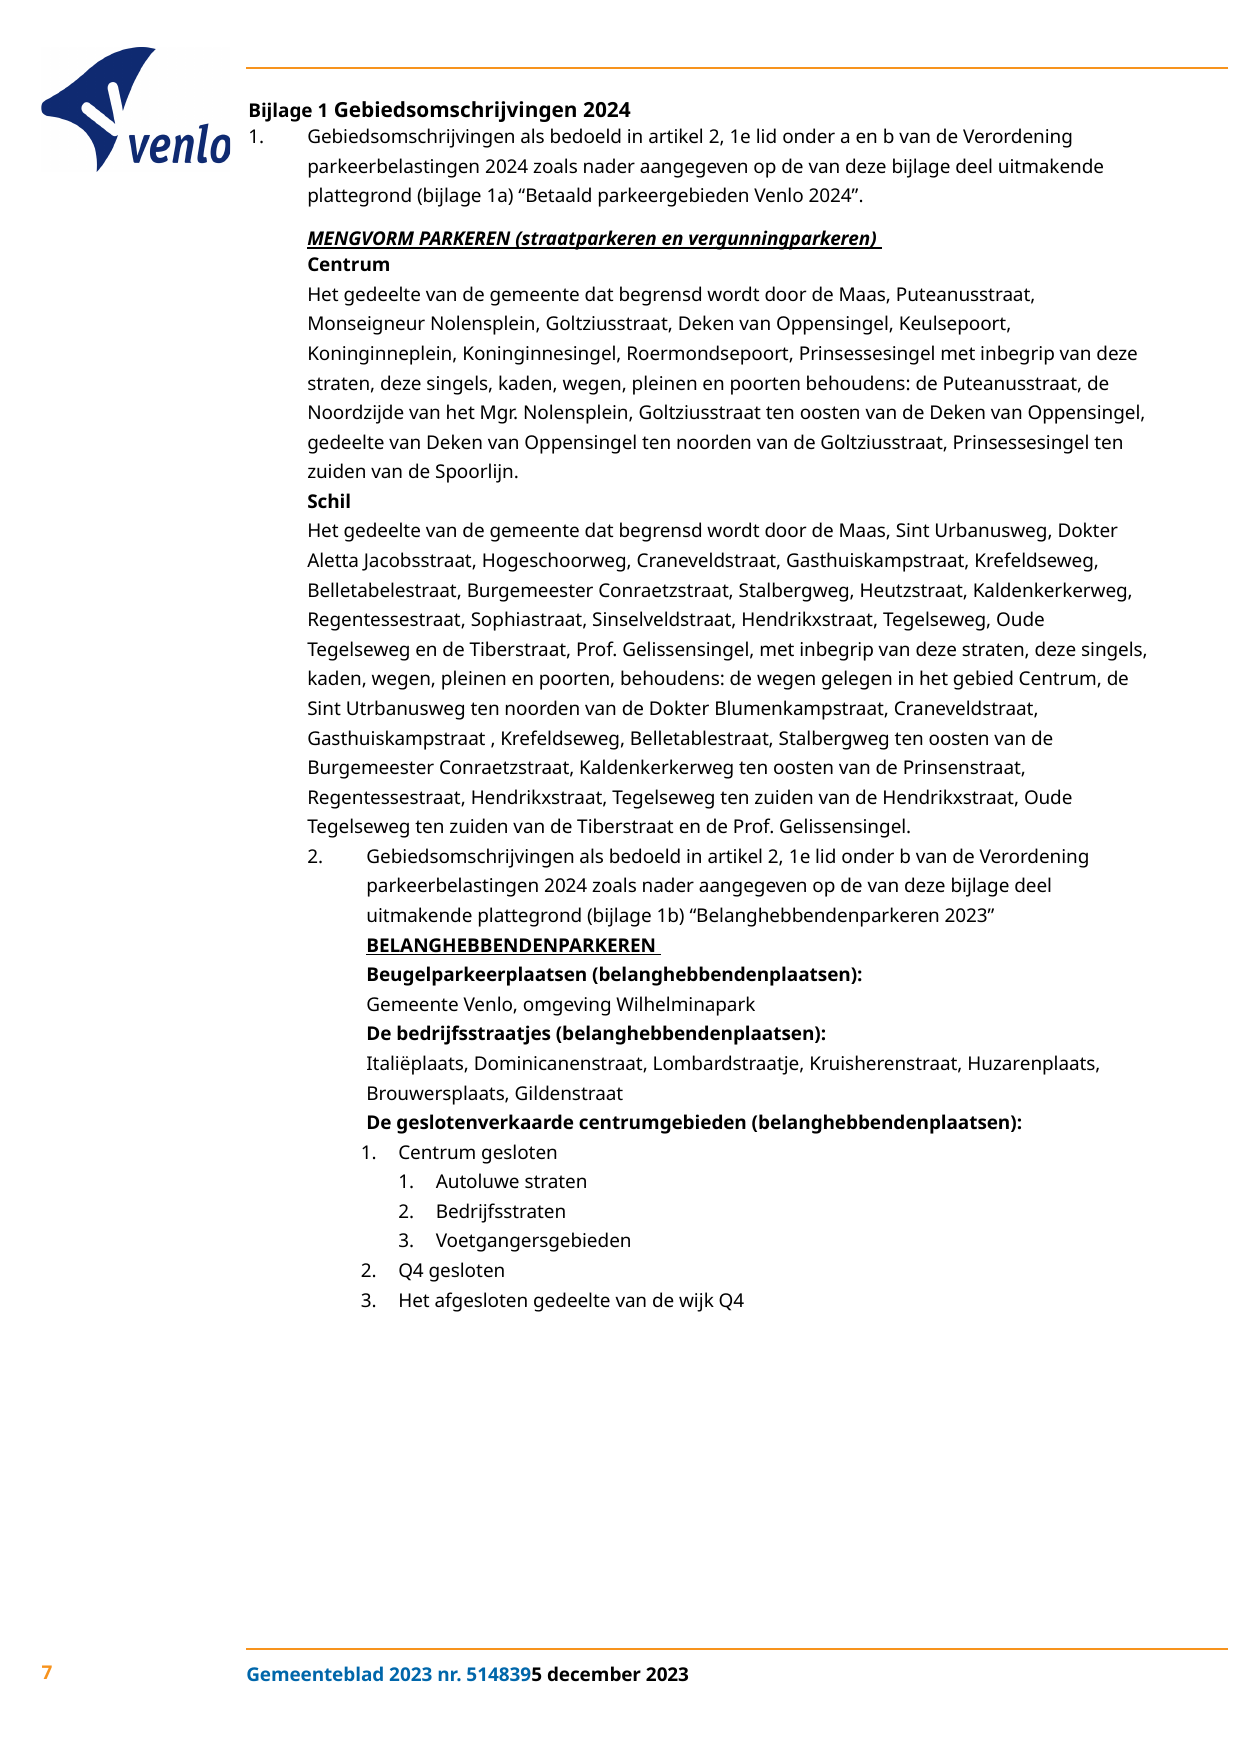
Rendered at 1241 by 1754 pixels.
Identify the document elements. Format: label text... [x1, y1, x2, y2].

list Gebiedsomschrijvingen als bedoeld in artikel 2, 1e lid onder a en b van de Verordening parkeerbelastingen 2024 zoals nader aangegeven op de van deze bijlage deel uitmakende plattegrond (bijlage 1a) “Betaald parkeergebieden Venlo 2024”. [248, 123, 1152, 208]
list Italiëplaats, Dominicanenstraat, Lombardstraatje, Kruisherenstraat, Huzarenplaats, Brouwersplaats, Gildenstraat [307, 1050, 1152, 1105]
list Gebiedsomschrijvingen als bedoeld in artikel 2, 1e lid onder b van de Verordening parkeerbelastingen 2024 zoals nader aangegeven op de van deze bijlage deel uitmakende plattegrond (bijlage 1b) “Belanghebbendenparkeren 2023” [307, 843, 1152, 928]
list MENGVORM PARKEREN (straatparkeren en vergunningparkeren) [248, 226, 1152, 251]
list Gemeente Venlo, omgeving Wilhelminapark [307, 991, 1152, 1017]
list Bedrijfsstraten [398, 1198, 1152, 1224]
list Het gedeelte van de gemeente dat begrensd wordt door de Maas, Sint Urbanusweg, Dokter Aletta Jacobsstraat, Hogeschoorweg, Craneveldstraat, Gasthuiskampstraat, Krefeldseweg, Belletabelestraat, Burgemeester Conraetzstraat, Stalbergweg, Heutzstraat, Kaldenkerkerweg, Regentessestraat, Sophiastraat, Sinselveldstraat, Hendrikxstraat, Tegelseweg, Oude Tegelseweg en de Tiberstraat, Prof. Gelissensingel, met inbegrip van deze straten, deze singels, kaden, wegen, pleinen en poorten, behoudens: de wegen gelegen in het gebied Centrum, de Sint Utrbanusweg ten noorden van de Dokter Blumenkampstraat, Craneveldstraat, Gasthuiskampstraat , Krefeldseweg, Belletablestraat, Stalbergweg ten oosten van de Burgemeester Conraetzstraat, Kaldenkerkerweg ten oosten van de Prinsenstraat, Regentessestraat, Hendrikxstraat, Tegelseweg ten zuiden van de Hendrikxstraat, Oude Tegelseweg ten zuiden van de Tiberstraat en de Prof. Gelissensingel. [248, 518, 1152, 839]
picture [41, 47, 231, 172]
list Centrum gesloten [361, 1139, 1152, 1164]
list Voetgangersgebieden [398, 1228, 1152, 1253]
list Het gedeelte van de gemeente dat begrensd wordt door de Maas, Puteanusstraat, Monseigneur Nolensplein, Goltziusstraat, Deken van Oppensingel, Keulsepoort, Koninginneplein, Koninginnesingel, Roermondsepoort, Prinsessesingel met inbegrip van deze straten, deze singels, kaden, wegen, pleinen en poorten behoudens: de Puteanusstraat, de Noordzijde van het Mgr. Nolensplein, Goltziusstraat ten oosten van de Deken van Oppensingel, gedeelte van Deken van Oppensingel ten noorden van de Goltziusstraat, Prinsessesingel ten zuiden van de Spoorlijn. [248, 281, 1152, 484]
list Centrum [248, 251, 1152, 277]
list Beugelparkeerplaatsen (belanghebbendenplaatsen): [307, 961, 1152, 987]
list Autoluwe straten [398, 1168, 1152, 1194]
list Het afgesloten gedeelte van de wijk Q4 [361, 1287, 1152, 1312]
list BELANGHEBBENDENPARKEREN [307, 932, 1152, 957]
list De bedrijfsstraatjes (belanghebbendenplaatsen): [307, 1021, 1152, 1046]
list De geslotenverkaarde centrumgebieden (belanghebbendenplaatsen): [307, 1109, 1152, 1135]
text Bijlage 1 Gebiedsomschrijvingen 2024 [248, 95, 1152, 123]
list Schil [248, 488, 1152, 514]
list Q4 gesloten [361, 1257, 1152, 1283]
